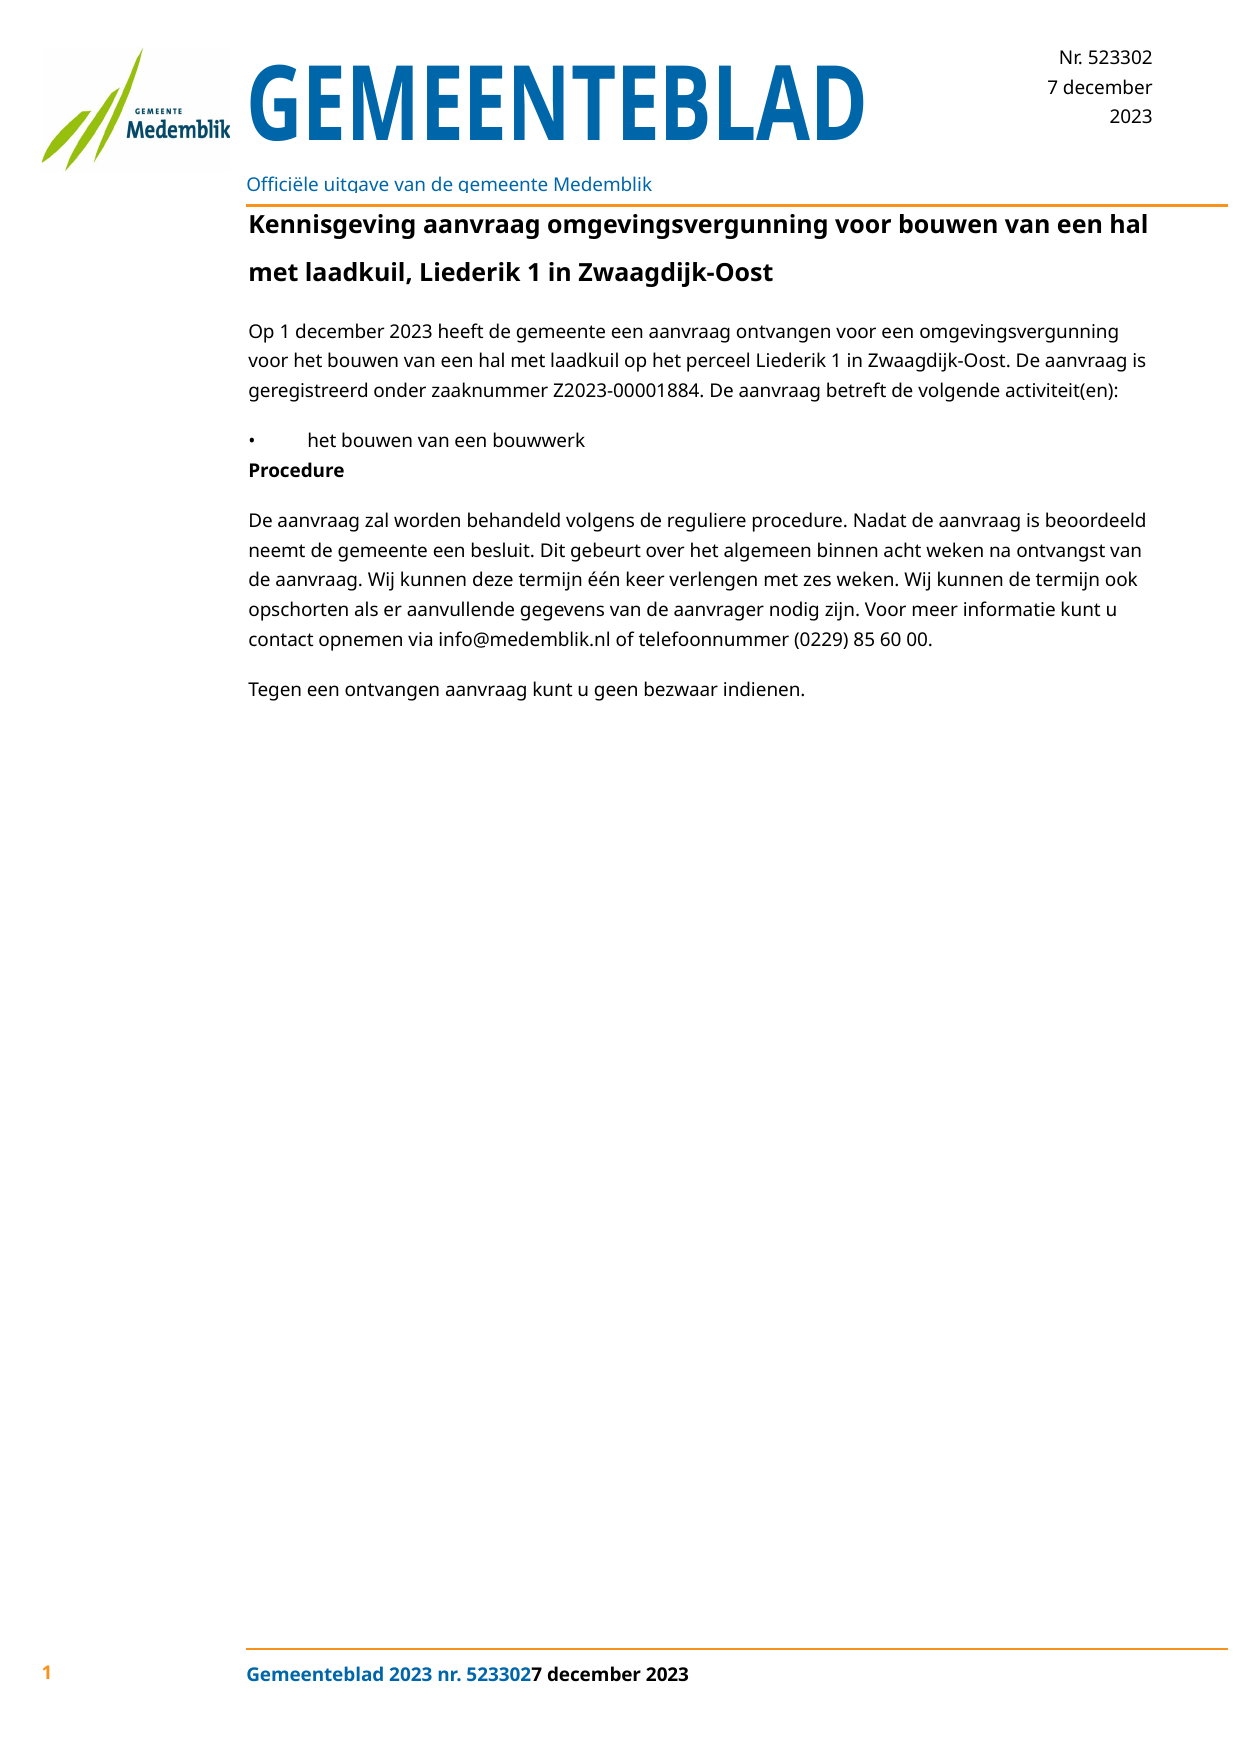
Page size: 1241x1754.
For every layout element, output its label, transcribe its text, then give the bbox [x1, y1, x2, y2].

text Procedure [248, 457, 1152, 483]
text Op 1 december 2023 heeft de gemeente een aanvraag ontvangen voor een omgevingsvergunning voor het bouwen van een hal met laadkuil op het perceel Liederik 1 in Zwaagdijk-Oost. De aanvraag is geregistreerd onder zaaknummer Z2023-00001884. De aanvraag betreft de volgende activiteit(en): [248, 318, 1152, 403]
picture [41, 47, 231, 172]
text Tegen een ontvangen aanvraag kunt u geen bezwaar indienen. [248, 676, 1152, 702]
list het bouwen van een bouwwerk [248, 427, 1152, 453]
text Kennisgeving aanvraag omgevingsvergunning voor bouwen van een hal met laadkuil, Liederik 1 in Zwaagdijk-Oost [248, 207, 1152, 288]
text De aanvraag zal worden behandeld volgens de reguliere procedure. Nadat de aanvraag is beoordeeld neemt de gemeente een besluit. Dit gebeurt over het algemeen binnen acht weken na ontvangst van de aanvraag. Wij kunnen deze termijn één keer verlengen met zes weken. Wij kunnen de termijn ook opschorten als er aanvullende gegevens van de aanvrager nodig zijn. Voor meer informatie kunt u contact opnemen via info@medemblik.nl of telefoonnummer (0229) 85 60 00. [248, 507, 1152, 652]
